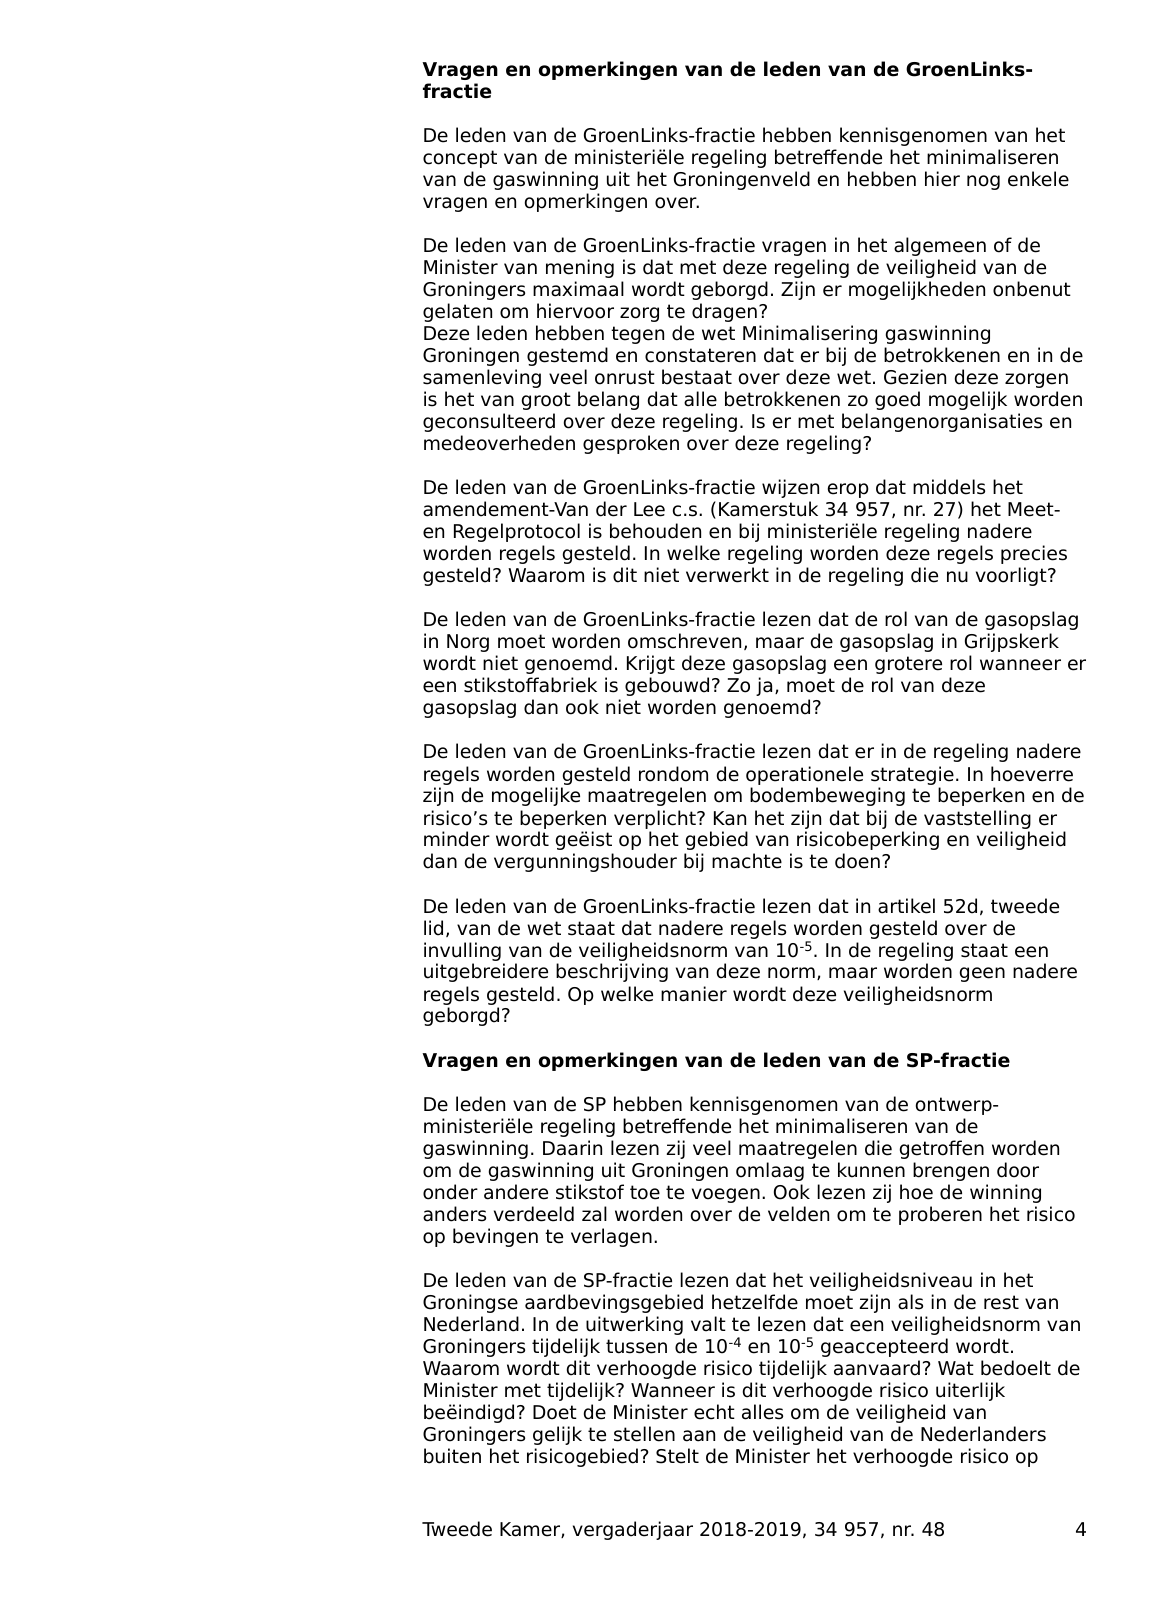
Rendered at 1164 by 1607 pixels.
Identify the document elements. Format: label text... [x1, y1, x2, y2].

text De leden van de GroenLinks-fractie lezen dat er in de regeling nadere regels worden gesteld rondom de operationele strategie. In hoeverre zijn de mogelijke maatregelen om bodembeweging te beperken en de risico’s te beperken verplicht? Kan het zijn dat bij de vaststelling er minder wordt geëist op het gebied van risicobeperking en veiligheid dan de vergunningshouder bij machte is te doen? [422, 741, 1087, 873]
text De leden van de SP hebben kennisgenomen van de ontwerp-ministeriële regeling betreffende het minimaliseren van de gaswinning. Daarin lezen zij veel maatregelen die getroffen worden om de gaswinning uit Groningen omlaag te kunnen brengen door onder andere stikstof toe te voegen. Ook lezen zij hoe de winning anders verdeeld zal worden over de velden om te proberen het risico op bevingen te verlagen. [422, 1094, 1087, 1248]
text Deze leden hebben tegen de wet Minimalisering gaswinning Groningen gestemd en constateren dat er bij de betrokkenen en in de samenleving veel onrust bestaat over deze wet. Gezien deze zorgen is het van groot belang dat alle betrokkenen zo goed mogelijk worden geconsulteerd over deze regeling. Is er met belangenorganisaties en medeoverheden gesproken over deze regeling? [422, 323, 1087, 455]
subtitle Vragen en opmerkingen van de leden van de GroenLinks-fractie [422, 59, 1087, 103]
text De leden van de SP-fractie lezen dat het veiligheidsniveau in het Groningse aardbevingsgebied hetzelfde moet zijn als in de rest van Nederland. In de uitwerking valt te lezen dat een veiligheidsnorm van Groningers tijdelijk tussen de 10-4 en 10-5 geaccepteerd wordt. Waarom wordt dit verhoogde risico tijdelijk aanvaard? Wat bedoelt de Minister met tijdelijk? Wanneer is dit verhoogde risico uiterlijk beëindigd? Doet de Minister echt alles om de veiligheid van Groningers gelijk te stellen aan de veiligheid van de Nederlanders buiten het risicogebied? Stelt de Minister het verhoogde risico op [422, 1270, 1087, 1468]
text De leden van de GroenLinks-fractie lezen dat in artikel 52d, tweede lid, van de wet staat dat nadere regels worden gesteld over de invulling van de veiligheidsnorm van 10-5. In de regeling staat een uitgebreidere beschrijving van deze norm, maar worden geen nadere regels gesteld. Op welke manier wordt deze veiligheidsnorm geborgd? [422, 896, 1087, 1027]
text De leden van de GroenLinks-fractie vragen in het algemeen of de Minister van mening is dat met deze regeling de veiligheid van de Groningers maximaal wordt geborgd. Zijn er mogelijkheden onbenut gelaten om hiervoor zorg te dragen? [422, 235, 1087, 323]
text De leden van de GroenLinks-fractie hebben kennisgenomen van het concept van de ministeriële regeling betreffende het minimaliseren van de gaswinning uit het Groningenveld en hebben hier nog enkele vragen en opmerkingen over. [422, 125, 1087, 213]
text De leden van de GroenLinks-fractie wijzen erop dat middels het amendement-Van der Lee c.s. (Kamerstuk 34 957, nr. 27) het Meet- en Regelprotocol is behouden en bij ministeriële regeling nadere worden regels gesteld. In welke regeling worden deze regels precies gesteld? Waarom is dit niet verwerkt in de regeling die nu voorligt? [422, 477, 1087, 587]
text De leden van de GroenLinks-fractie lezen dat de rol van de gasopslag in Norg moet worden omschreven, maar de gasopslag in Grijpskerk wordt niet genoemd. Krijgt deze gasopslag een grotere rol wanneer er een stikstoffabriek is gebouwd? Zo ja, moet de rol van deze gasopslag dan ook niet worden genoemd? [422, 609, 1087, 719]
subtitle Vragen en opmerkingen van de leden van de SP-fractie [422, 1049, 1087, 1072]
